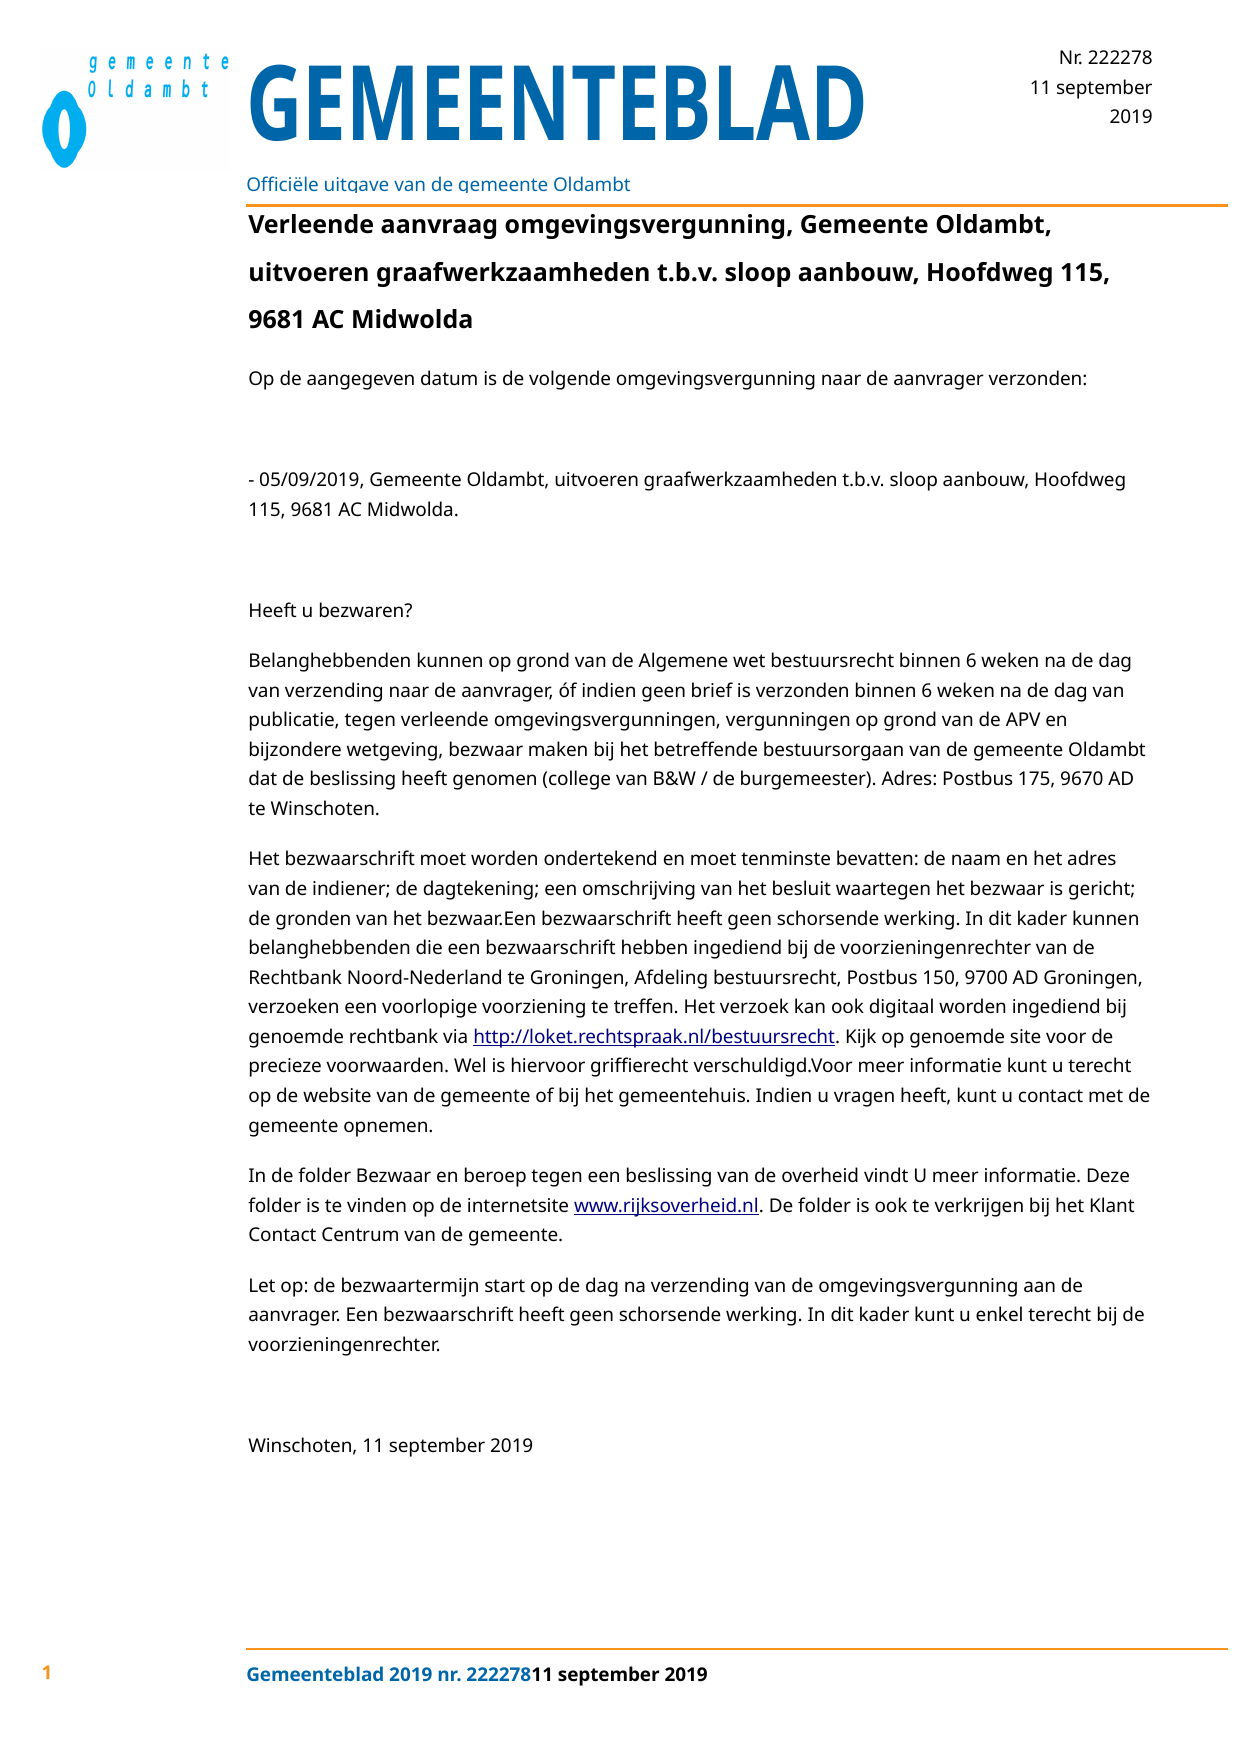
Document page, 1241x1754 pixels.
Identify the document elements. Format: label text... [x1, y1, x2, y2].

text Belanghebbenden kunnen op grond van de Algemene wet bestuursrecht binnen 6 weken na de dag van verzending naar de aanvrager, óf indien geen brief is verzonden binnen 6 weken na de dag van publicatie, tegen verleende omgevingsvergunningen, vergunningen op grond van de APV en bijzondere wetgeving, bezwaar maken bij het betreffende bestuursorgaan van de gemeente Oldambt dat de beslissing heeft genomen (college van B&W / de burgemeester). Adres: Postbus 175, 9670 AD te Winschoten. [248, 647, 1152, 821]
text In de folder Bezwaar en beroep tegen een beslissing van de overheid vindt U meer informatie. Deze folder is te vinden op de internetsite www.rijksoverheid.nl. De folder is ook te verkrijgen bij het Klant Contact Centrum van de gemeente. [248, 1162, 1152, 1247]
text Heeft u bezwaren? [248, 597, 1152, 622]
text - 05/09/2019, Gemeente Oldambt, uitvoeren graafwerkzaamheden t.b.v. sloop aanbouw, Hoofdweg 115, 9681 AC Midwolda. [248, 466, 1152, 522]
picture [41, 47, 231, 172]
text Let op: de bezwaartermijn start op de dag na verzending van de omgevingsvergunning aan de aanvrager. Een bezwaarschrift heeft geen schorsende werking. In dit kader kunt u enkel terecht bij de voorzieningenrechter. [248, 1272, 1152, 1357]
text Verleende aanvraag omgevingsvergunning, Gemeente Oldambt, uitvoeren graafwerkzaamheden t.b.v. sloop aanbouw, Hoofdweg 115, 9681 AC Midwolda [248, 207, 1152, 336]
text Op de aangegeven datum is de volgende omgevingsvergunning naar de aanvrager verzonden: [248, 366, 1152, 391]
text Winschoten, 11 september 2019 [248, 1432, 1152, 1457]
text Het bezwaarschrift moet worden ondertekend en moet tenminste bevatten: de naam en het adres van de indiener; de dagtekening; een omschrijving van het besluit waartegen het bezwaar is gericht; de gronden van het bezwaar.Een bezwaarschrift heeft geen schorsende werking. In dit kader kunnen belanghebbenden die een bezwaarschrift hebben ingediend bij de voorzieningenrechter van de Rechtbank Noord-Nederland te Groningen, Afdeling bestuursrecht, Postbus 150, 9700 AD Groningen, verzoeken een voorlopige voorziening te treffen. Het verzoek kan ook digitaal worden ingediend bij genoemde rechtbank via http://loket.rechtspraak.nl/bestuursrecht. Kijk op genoemde site voor de precieze voorwaarden. Wel is hiervoor griffierecht verschuldigd.Voor meer informatie kunt u terecht op de website van de gemeente of bij het gemeentehuis. Indien u vragen heeft, kunt u contact met de gemeente opnemen. [248, 846, 1152, 1137]
